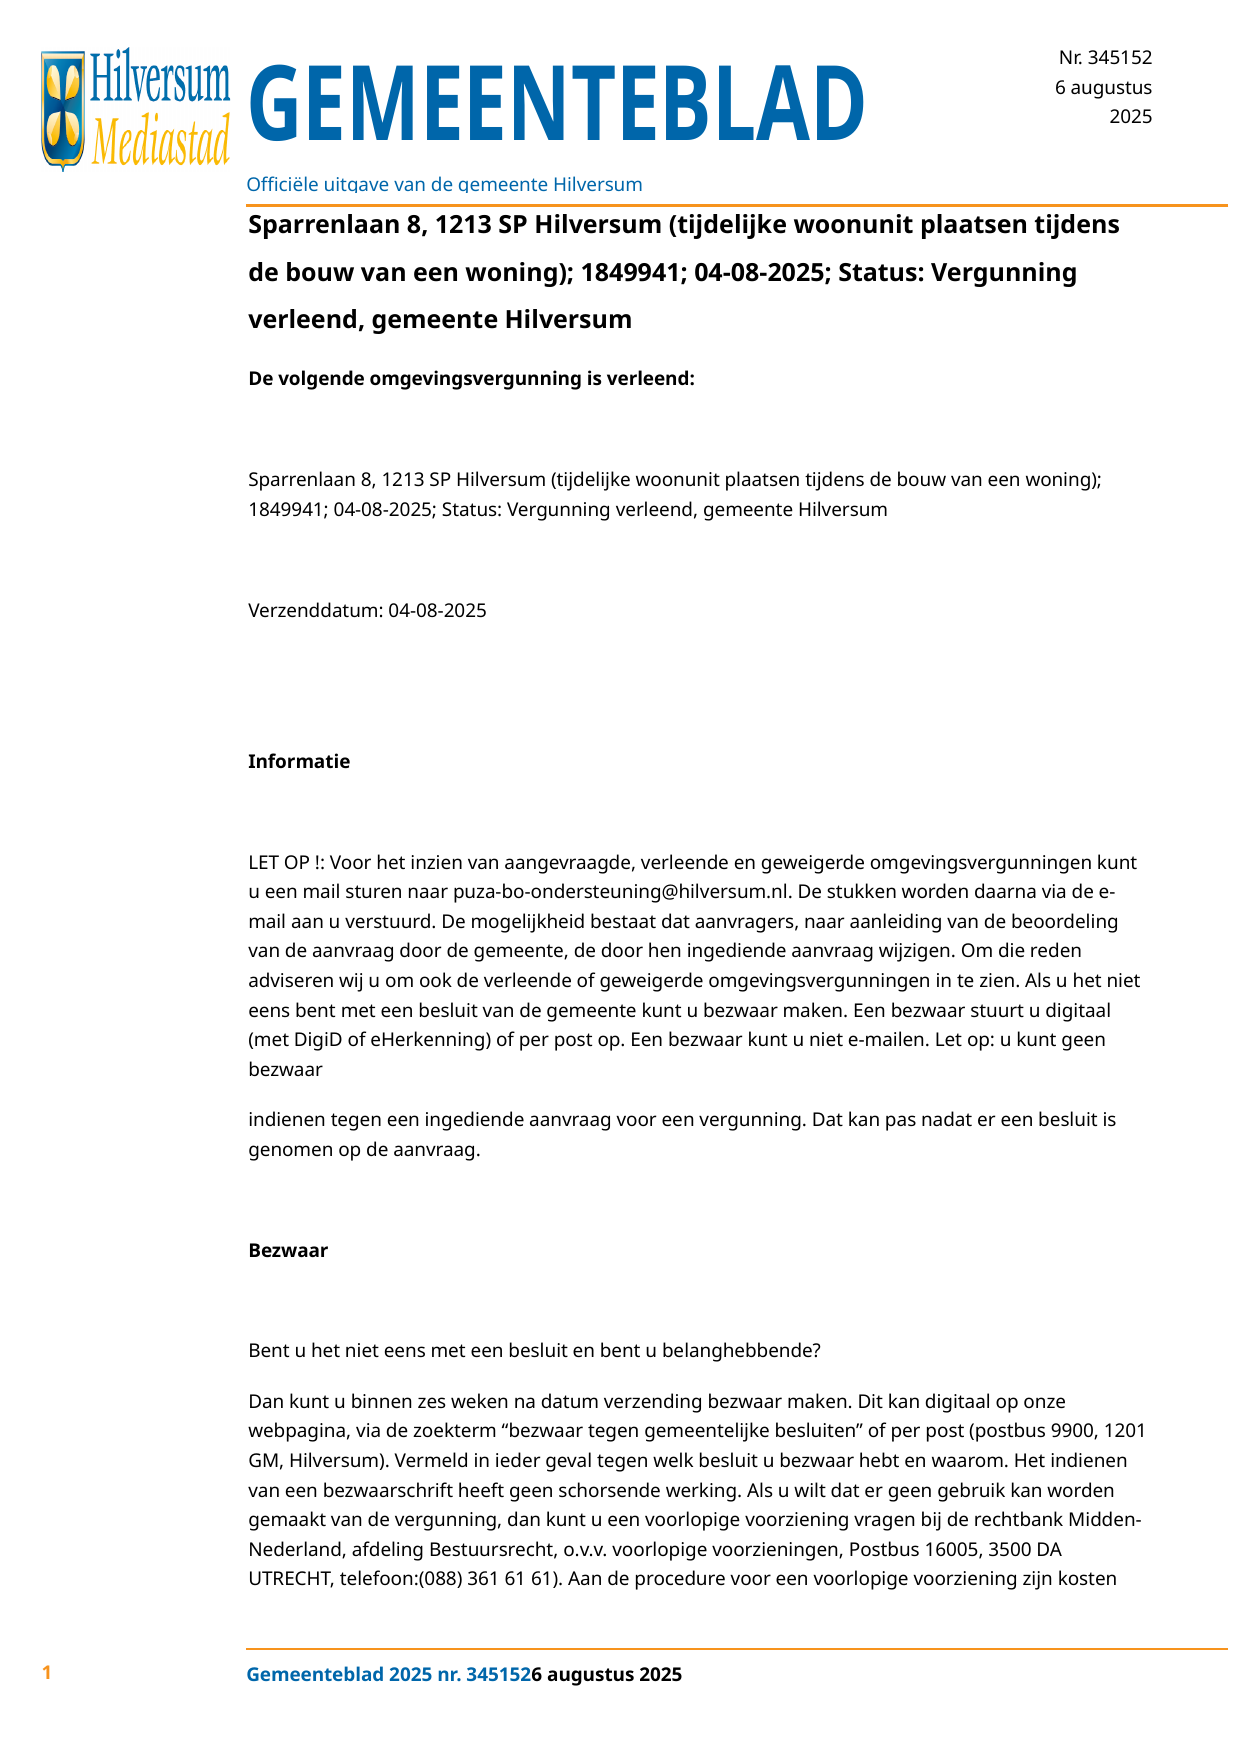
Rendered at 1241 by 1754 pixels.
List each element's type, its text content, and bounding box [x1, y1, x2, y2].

text Bezwaar [248, 1237, 1152, 1262]
text Informatie [248, 748, 1152, 774]
text De volgende omgevingsvergunning is verleend: [248, 366, 1152, 391]
text Bent u het niet eens met een besluit en bent u belanghebbende? [248, 1338, 1152, 1363]
text Sparrenlaan 8, 1213 SP Hilversum (tijdelijke woonunit plaatsen tijdens de bouw van een woning); 1849941; 04-08-2025; Status: Vergunning verleend, gemeente Hilversum [248, 466, 1152, 522]
text Sparrenlaan 8, 1213 SP Hilversum (tijdelijke woonunit plaatsen tijdens de bouw van een woning); 1849941; 04-08-2025; Status: Vergunning verleend, gemeente Hilversum [248, 207, 1152, 336]
text LET OP !: Voor het inzien van aangevraagde, verleende en geweigerde omgevingsvergunningen kunt u een mail sturen naar puza-bo-ondersteuning@hilversum.nl. De stukken worden daarna via de e-mail aan u verstuurd. De mogelijkheid bestaat dat aanvragers, naar aanleiding van de beoordeling van de aanvraag door de gemeente, de door hen ingediende aanvraag wijzigen. Om die reden adviseren wij u om ook de verleende of geweigerde omgevingsvergunningen in te zien. Als u het niet eens bent met een besluit van de gemeente kunt u bezwaar maken. Een bezwaar stuurt u digitaal (met DigiD of eHerkenning) of per post op. Een bezwaar kunt u niet e-mailen. Let op: u kunt geen bezwaar [248, 849, 1152, 1082]
text indienen tegen een ingediende aanvraag voor een vergunning. Dat kan pas nadat er een besluit is genomen op de aanvraag. [248, 1106, 1152, 1162]
text Dan kunt u binnen zes weken na datum verzending bezwaar maken. Dit kan digitaal op onze webpagina, via de zoekterm “bezwaar tegen gemeentelijke besluiten” of per post (postbus 9900, 1201 GM, Hilversum). Vermeld in ieder geval tegen welk besluit u bezwaar hebt en waarom. Het indienen van een bezwaarschrift heeft geen schorsende werking. Als u wilt dat er geen gebruik kan worden gemaakt van de vergunning, dan kunt u een voorlopige voorziening vragen bij de rechtbank Midden-Nederland, afdeling Bestuursrecht, o.v.v. voorlopige voorzieningen, Postbus 16005, 3500 DA UTRECHT, telefoon:(088) 361 61 61). Aan de procedure voor een voorlopige voorziening zijn kosten [248, 1388, 1152, 1591]
picture [41, 47, 231, 172]
text Verzenddatum: 04-08-2025 [248, 597, 1152, 622]
